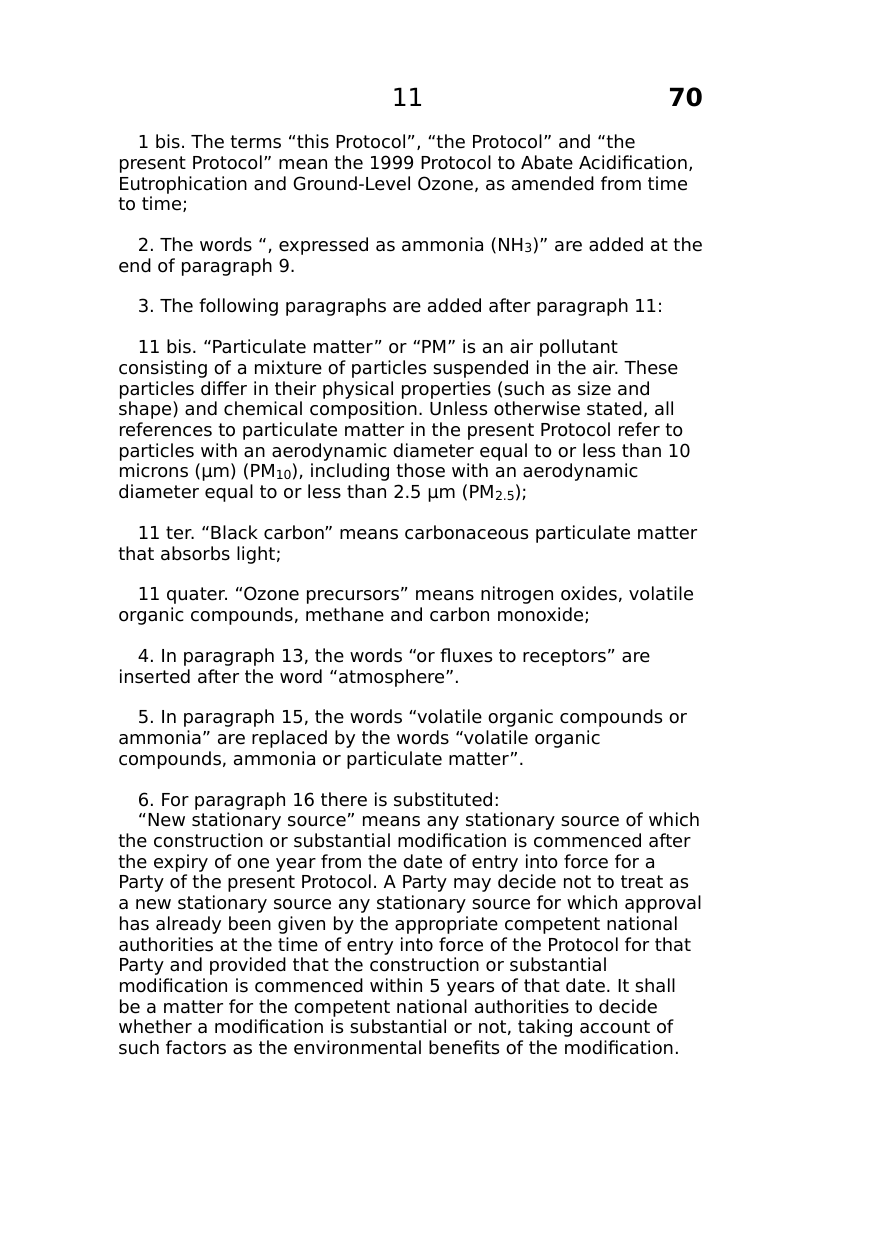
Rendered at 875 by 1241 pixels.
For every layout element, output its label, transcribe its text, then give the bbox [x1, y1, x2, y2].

text 2. The words “, expressed as ammonia (NH3)” are added at the end of paragraph 9. [118, 235, 703, 276]
text 11 ter. “Black carbon” means carbonaceous particulate matter that absorbs light; [118, 523, 703, 564]
text 3. The following paragraphs are added after paragraph 11: [118, 296, 703, 317]
text 11 bis. “Particulate matter” or “PM” is an air pollutant consisting of a mixture of particles suspended in the air. These particles differ in their physical properties (such as size and shape) and chemical composition. Unless otherwise stated, all references to particulate matter in the present Protocol refer to particles with an aerodynamic diameter equal to or less than 10 microns (μm) (PM10), including those with an aerodynamic diameter equal to or less than 2.5 μm (PM2.5); [118, 337, 703, 503]
text 4. In paragraph 13, the words “or fluxes to receptors” are inserted after the word “atmosphere”. [118, 646, 703, 687]
text 5. In paragraph 15, the words “volatile organic compounds or ammonia” are replaced by the words “volatile organic compounds, ammonia or particulate matter”. [118, 707, 703, 769]
text 6. For paragraph 16 there is substituted: [118, 789, 703, 810]
text 1 bis. The terms “this Protocol”, “the Protocol” and “the present Protocol” mean the 1999 Protocol to Abate Acidification, Eutrophication and Ground-Level Ozone, as amended from time to time; [118, 132, 703, 215]
text “New stationary source” means any stationary source of which the construction or substantial modification is commenced after the expiry of one year from the date of entry into force for a Party of the present Protocol. A Party may decide not to treat as a new stationary source any stationary source for which approval has already been given by the appropriate competent national authorities at the time of entry into force of the Protocol for that Party and provided that the construction or substantial modification is commenced within 5 years of that date. It shall be a matter for the competent national authorities to decide whether a modification is substantial or not, taking account of such factors as the environmental benefits of the modification. [118, 810, 703, 1059]
text 11 quater. “Ozone precursors” means nitrogen oxides, volatile organic compounds, methane and carbon monoxide; [118, 584, 703, 626]
